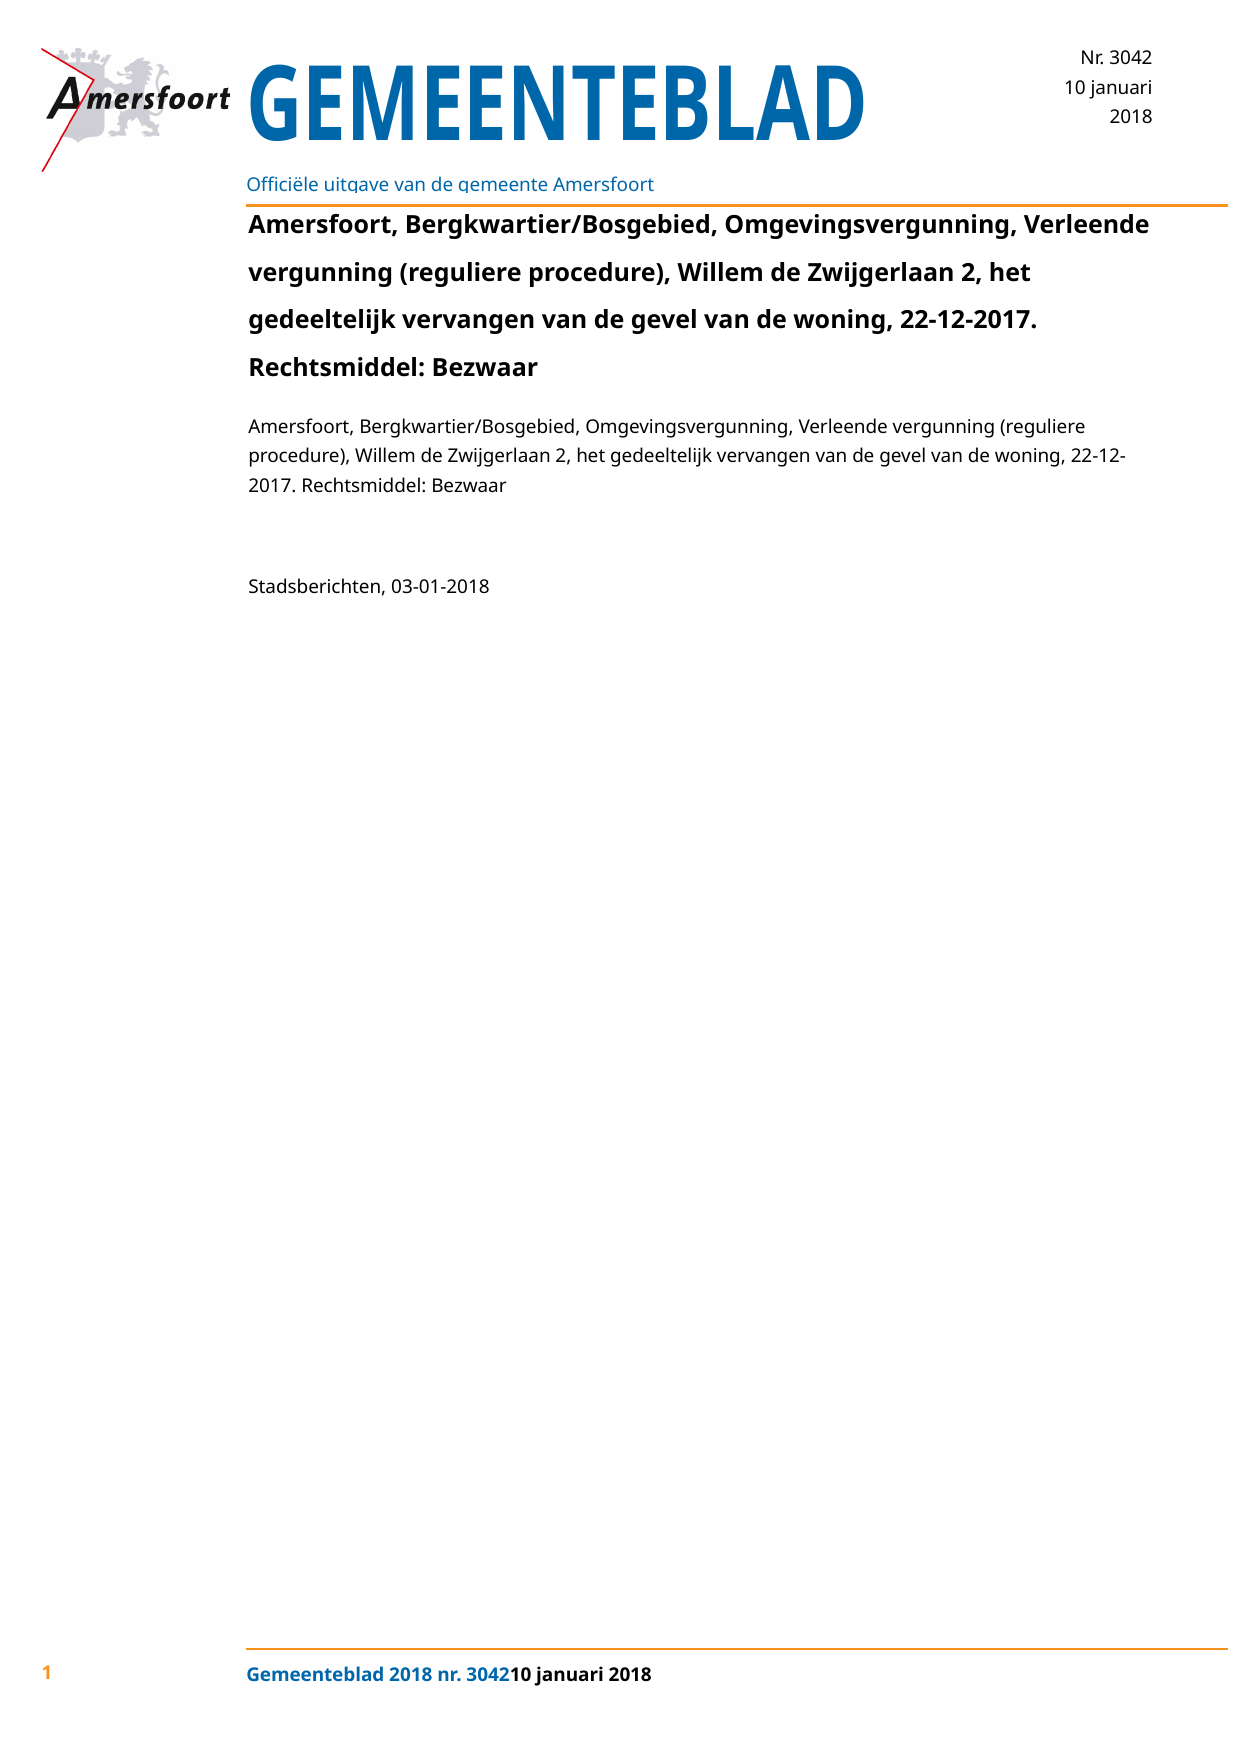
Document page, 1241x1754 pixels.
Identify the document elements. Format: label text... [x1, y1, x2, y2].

text Stadsberichten, 03-01-2018 [248, 573, 1152, 599]
text Amersfoort, Bergkwartier/Bosgebied, Omgevingsvergunning, Verleende vergunning (reguliere procedure), Willem de Zwijgerlaan 2, het gedeeltelijk vervangen van de gevel van de woning, 22-12-2017. Rechtsmiddel: Bezwaar [248, 207, 1152, 384]
text Amersfoort, Bergkwartier/Bosgebied, Omgevingsvergunning, Verleende vergunning (reguliere procedure), Willem de Zwijgerlaan 2, het gedeeltelijk vervangen van de gevel van de woning, 22-12-2017. Rechtsmiddel: Bezwaar [248, 413, 1152, 498]
picture [41, 47, 231, 172]
